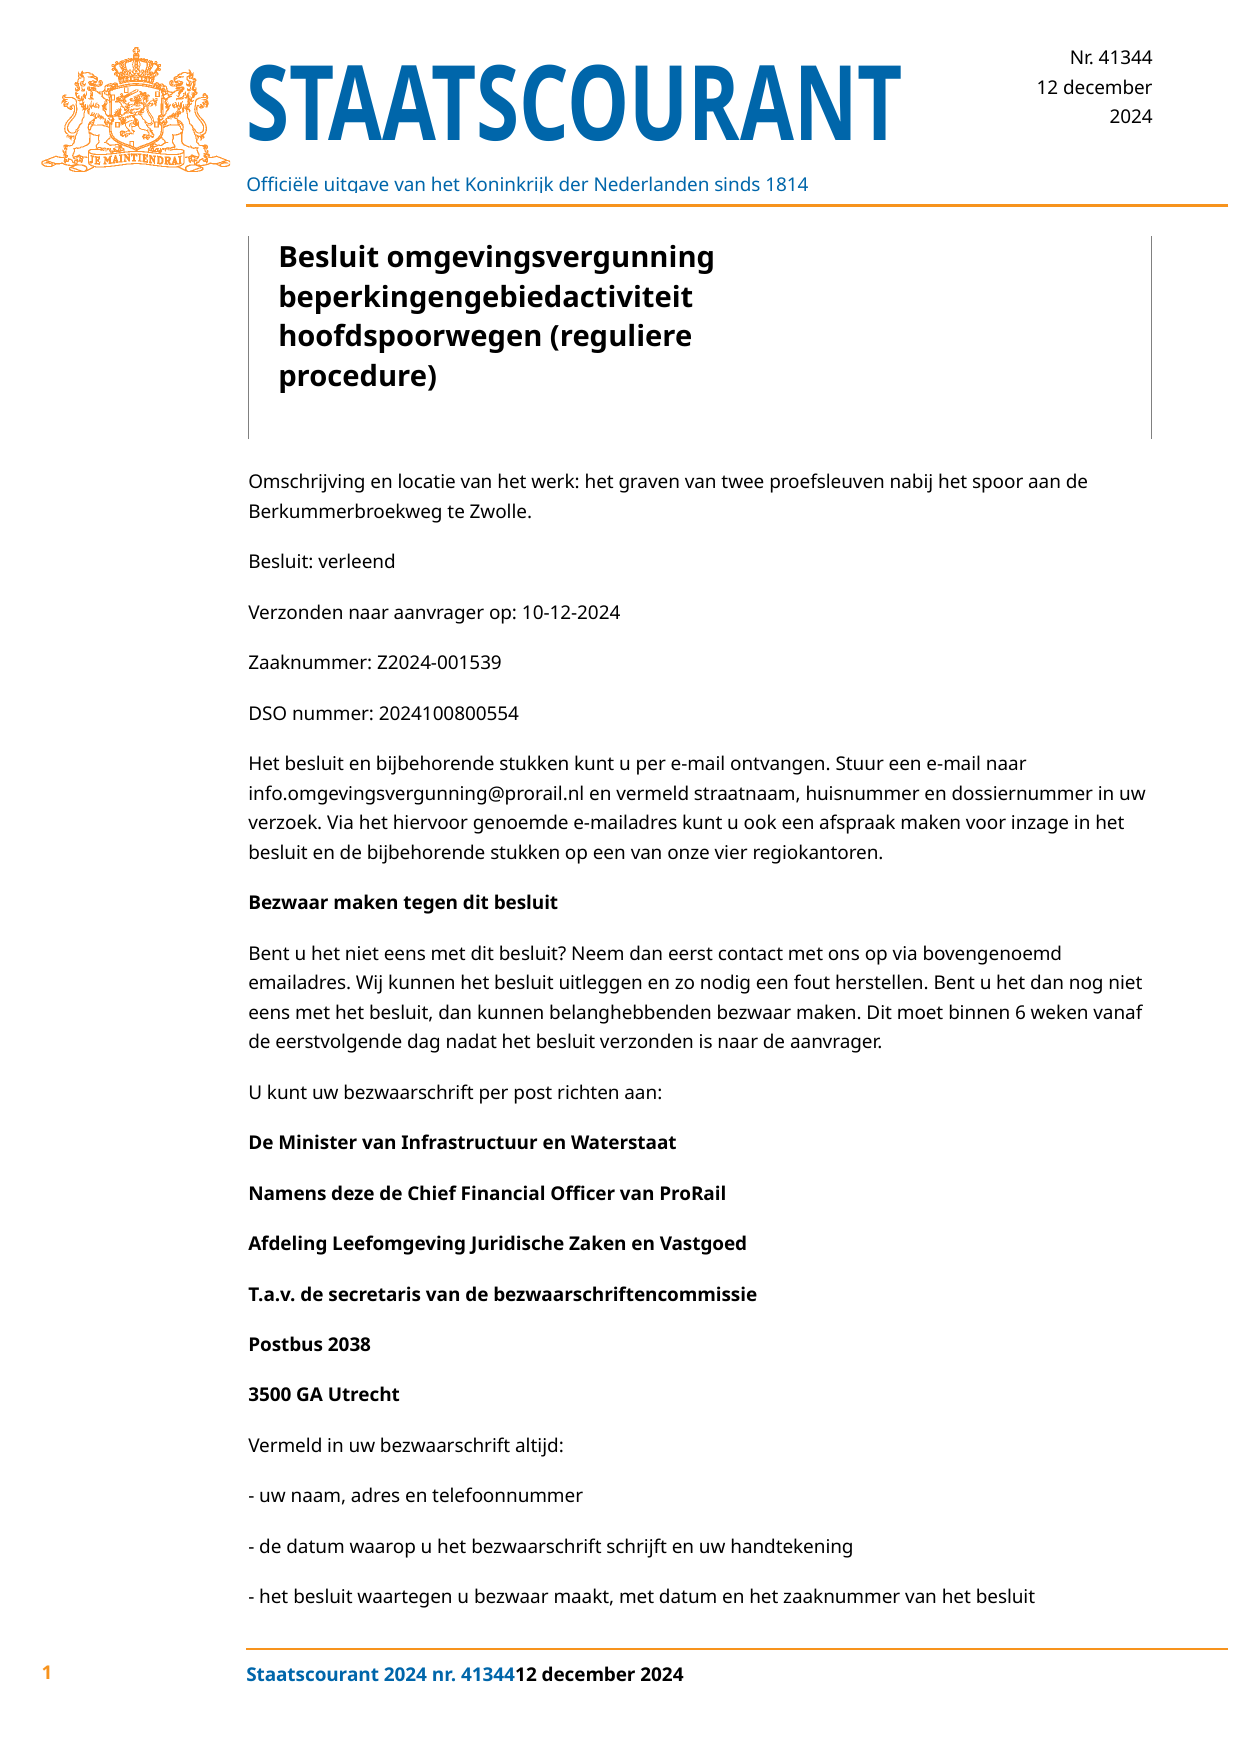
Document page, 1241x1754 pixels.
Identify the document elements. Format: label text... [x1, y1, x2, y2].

text Bezwaar maken tegen dit besluit [248, 889, 1152, 915]
text - het besluit waartegen u bezwaar maakt, met datum en het zaaknummer van het besluit [248, 1583, 1152, 1609]
table_header Besluit omgevingsvergunning beperkingengebiedactiviteit hoofdspoorwegen (reguliere procedure) [249, 236, 850, 439]
picture [41, 47, 231, 172]
table_header [1090, 236, 1151, 413]
text Postbus 2038 [248, 1331, 1152, 1357]
text 3500 GA Utrecht [248, 1382, 1152, 1407]
text Zaaknummer: Z2024-001539 [248, 649, 1152, 675]
text Besluit: verleend [248, 549, 1152, 574]
table_header [850, 236, 912, 413]
text DSO nummer: 2024100800554 [248, 700, 1152, 726]
text T.a.v. de secretaris van de bezwaarschriftencommissie [248, 1281, 1152, 1306]
text Bent u het niet eens met dit besluit? Neem dan eerst contact met ons op via bovengenoemd emailadres. Wij kunnen het besluit uitleggen en zo nodig een fout herstellen. Bent u het dan nog niet eens met het besluit, dan kunnen belanghebbenden bezwaar maken. Dit moet binnen 6 weken vanaf de eerstvolgende dag nadat het besluit verzonden is naar de aanvrager. [248, 940, 1152, 1054]
text Het besluit en bijbehorende stukken kunt u per e-mail ontvangen. Stuur een e-mail naar info.omgevingsvergunning@prorail.nl en vermeld straatnaam, huisnummer en dossiernummer in uw verzoek. Via het hiervoor genoemde e-mailadres kunt u ook een afspraak maken voor inzage in het besluit en de bijbehorende stukken op een van onze vier regiokantoren. [248, 750, 1152, 865]
text Namens deze de Chief Financial Officer van ProRail [248, 1180, 1152, 1206]
picture [912, 236, 1090, 414]
text - de datum waarop u het bezwaarschrift schrijft en uw handtekening [248, 1533, 1152, 1558]
text Omschrijving en locatie van het werk: het graven van twee proefsleuven nabij het spoor aan de Berkummerbroekweg te Zwolle. [248, 469, 1152, 524]
text Afdeling Leefomgeving Juridische Zaken en Vastgoed [248, 1230, 1152, 1256]
text Verzonden naar aanvrager op: 10-12-2024 [248, 599, 1152, 625]
text U kunt uw bezwaarschrift per post richten aan: [248, 1079, 1152, 1105]
text - uw naam, adres en telefoonnummer [248, 1482, 1152, 1508]
text De Minister van Infrastructuur en Waterstaat [248, 1129, 1152, 1155]
text Vermeld in uw bezwaarschrift altijd: [248, 1432, 1152, 1458]
table_header [850, 414, 1151, 439]
